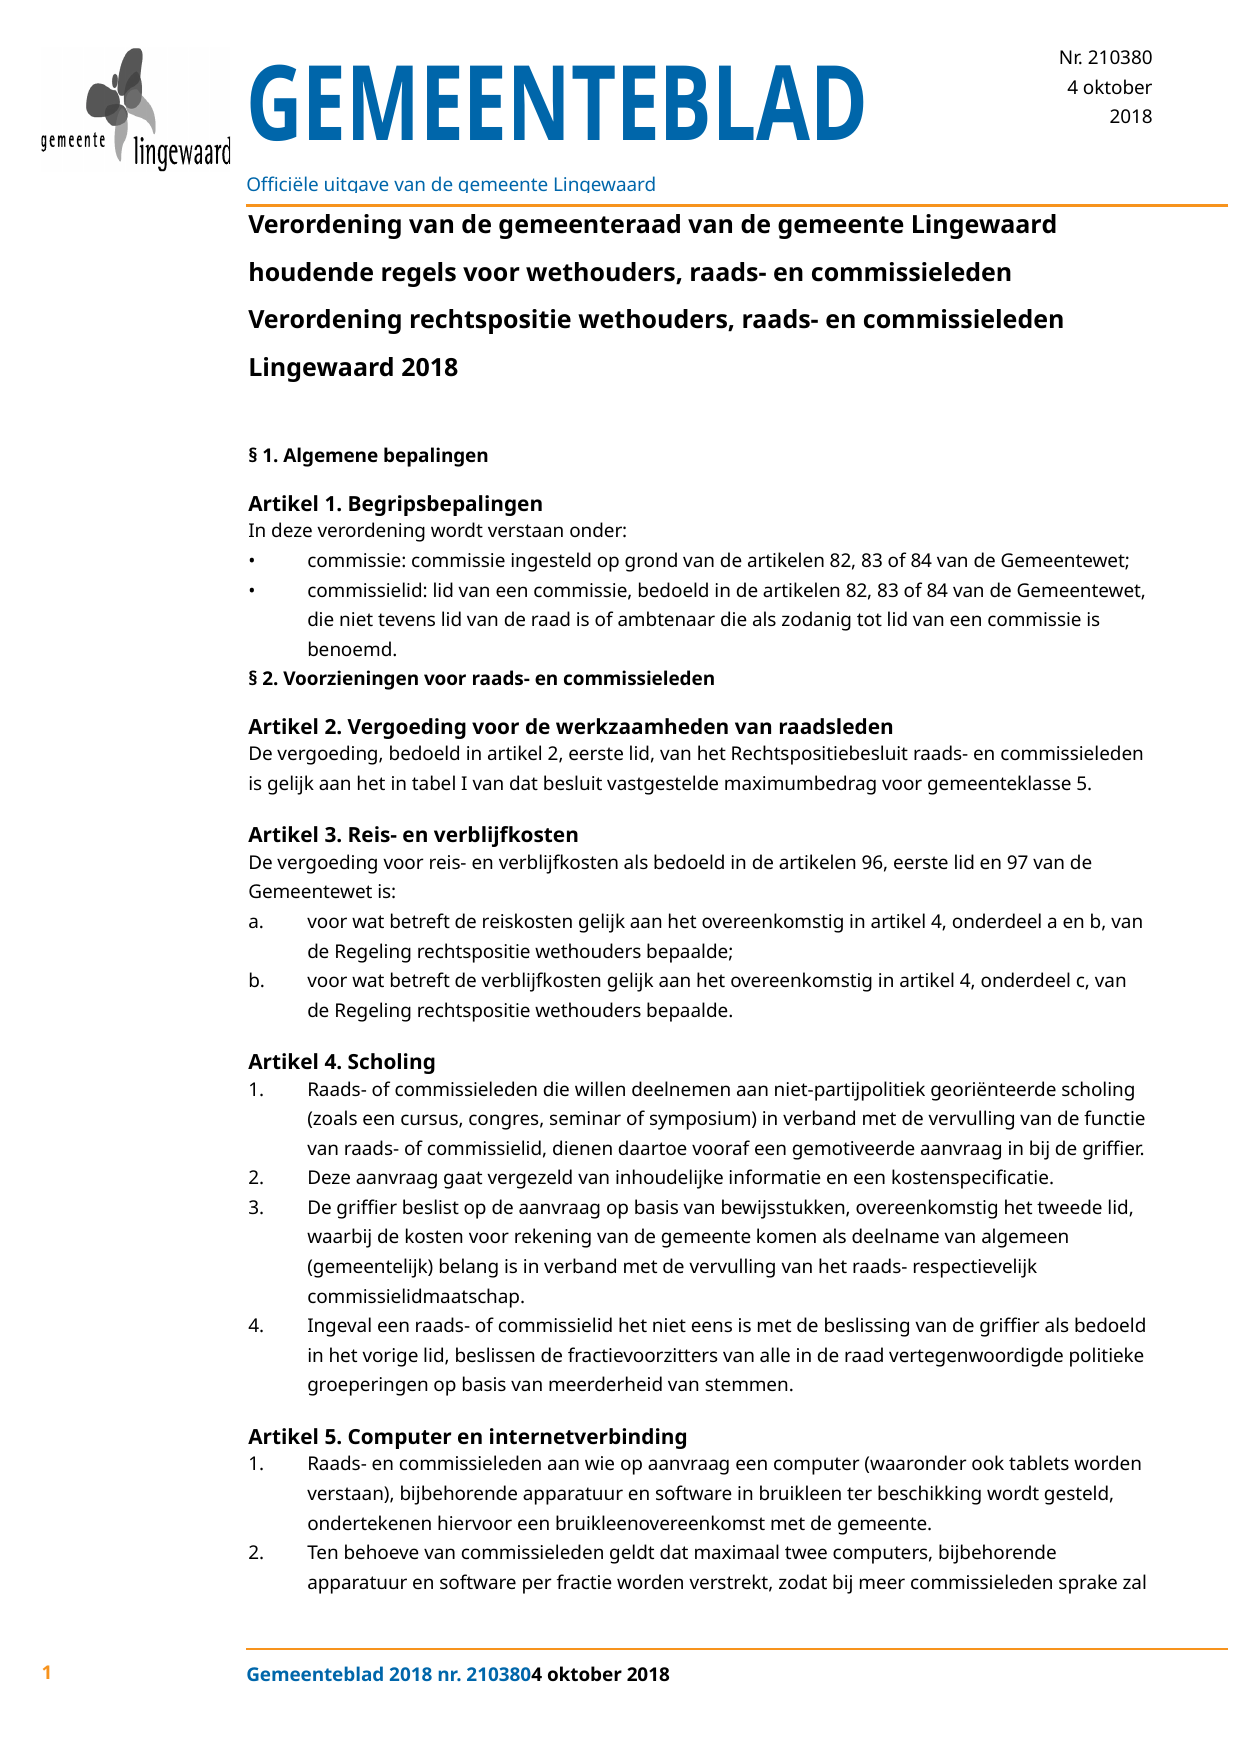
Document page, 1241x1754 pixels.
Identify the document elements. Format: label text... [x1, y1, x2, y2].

list Raads- en commissieleden aan wie op aanvraag een computer (waaronder ook tablets worden verstaan), bijbehorende apparatuur en software in bruikleen ter beschikking wordt gesteld, ondertekenen hiervoor een bruikleenovereenkomst met de gemeente. [248, 1451, 1152, 1535]
list De griffier beslist op de aanvraag op basis van bewijsstukken, overeenkomstig het tweede lid, waarbij de kosten voor rekening van de gemeente komen als deelname van algemeen (gemeentelijk) belang is in verband met de vervulling van het raads- respectievelijk commissielidmaatschap. [248, 1194, 1152, 1309]
text § 1. Algemene bepalingen [248, 443, 1152, 468]
text In deze verordening wordt verstaan onder: [248, 518, 1152, 543]
text Artikel 4. Scholing [248, 1047, 1152, 1076]
list Ten behoeve van commissieleden geldt dat maximaal twee computers, bijbehorende apparatuur en software per fractie worden verstrekt, zodat bij meer commissieleden sprake zal [248, 1539, 1152, 1594]
text Artikel 5. Computer en internetverbinding [248, 1422, 1152, 1451]
text § 2. Voorzieningen voor raads- en commissieleden [248, 666, 1152, 691]
list Raads- of commissieleden die willen deelnemen aan niet-partijpolitiek georiënteerde scholing (zoals een cursus, congres, seminar of symposium) in verband met de vervulling van de functie van raads- of commissielid, dienen daartoe vooraf een gemotiveerde aanvraag in bij de griffier. [248, 1076, 1152, 1161]
list Deze aanvraag gaat vergezeld van inhoudelijke informatie en een kostenspecificatie. [248, 1164, 1152, 1190]
list voor wat betreft de reiskosten gelijk aan het overeenkomstig in artikel 4, onderdeel a en b, van de Regeling rechtspositie wethouders bepaalde; [248, 908, 1152, 963]
text Artikel 3. Reis- en verblijfkosten [248, 821, 1152, 849]
text Verordening van de gemeenteraad van de gemeente Lingewaard houdende regels voor wethouders, raads- en commissieleden Verordening rechtspositie wethouders, raads- en commissieleden Lingewaard 2018 [248, 207, 1152, 384]
list commissie: commissie ingesteld op grond van de artikelen 82, 83 of 84 van de Gemeentewet; [248, 547, 1152, 573]
picture [41, 47, 231, 172]
text De vergoeding, bedoeld in artikel 2, eerste lid, van het Rechtspositiebesluit raads- en commissieleden is gelijk aan het in tabel I van dat besluit vastgestelde maximumbedrag voor gemeenteklasse 5. [248, 741, 1152, 796]
text Artikel 1. Begripsbepalingen [248, 489, 1152, 518]
list commissielid: lid van een commissie, bedoeld in de artikelen 82, 83 of 84 van de Gemeentewet, die niet tevens lid van de raad is of ambtenaar die als zodanig tot lid van een commissie is benoemd. [248, 577, 1152, 662]
list voor wat betreft de verblijfkosten gelijk aan het overeenkomstig in artikel 4, onderdeel c, van de Regeling rechtspositie wethouders bepaalde. [248, 967, 1152, 1023]
list Ingeval een raads- of commissielid het niet eens is met de beslissing van de griffier als bedoeld in het vorige lid, beslissen de fractievoorzitters van alle in de raad vertegenwoordigde politieke groeperingen op basis van meerderheid van stemmen. [248, 1312, 1152, 1397]
text De vergoeding voor reis- en verblijfkosten als bedoeld in de artikelen 96, eerste lid en 97 van de Gemeentewet is: [248, 849, 1152, 904]
text Artikel 2. Vergoeding voor de werkzaamheden van raadsleden [248, 712, 1152, 741]
